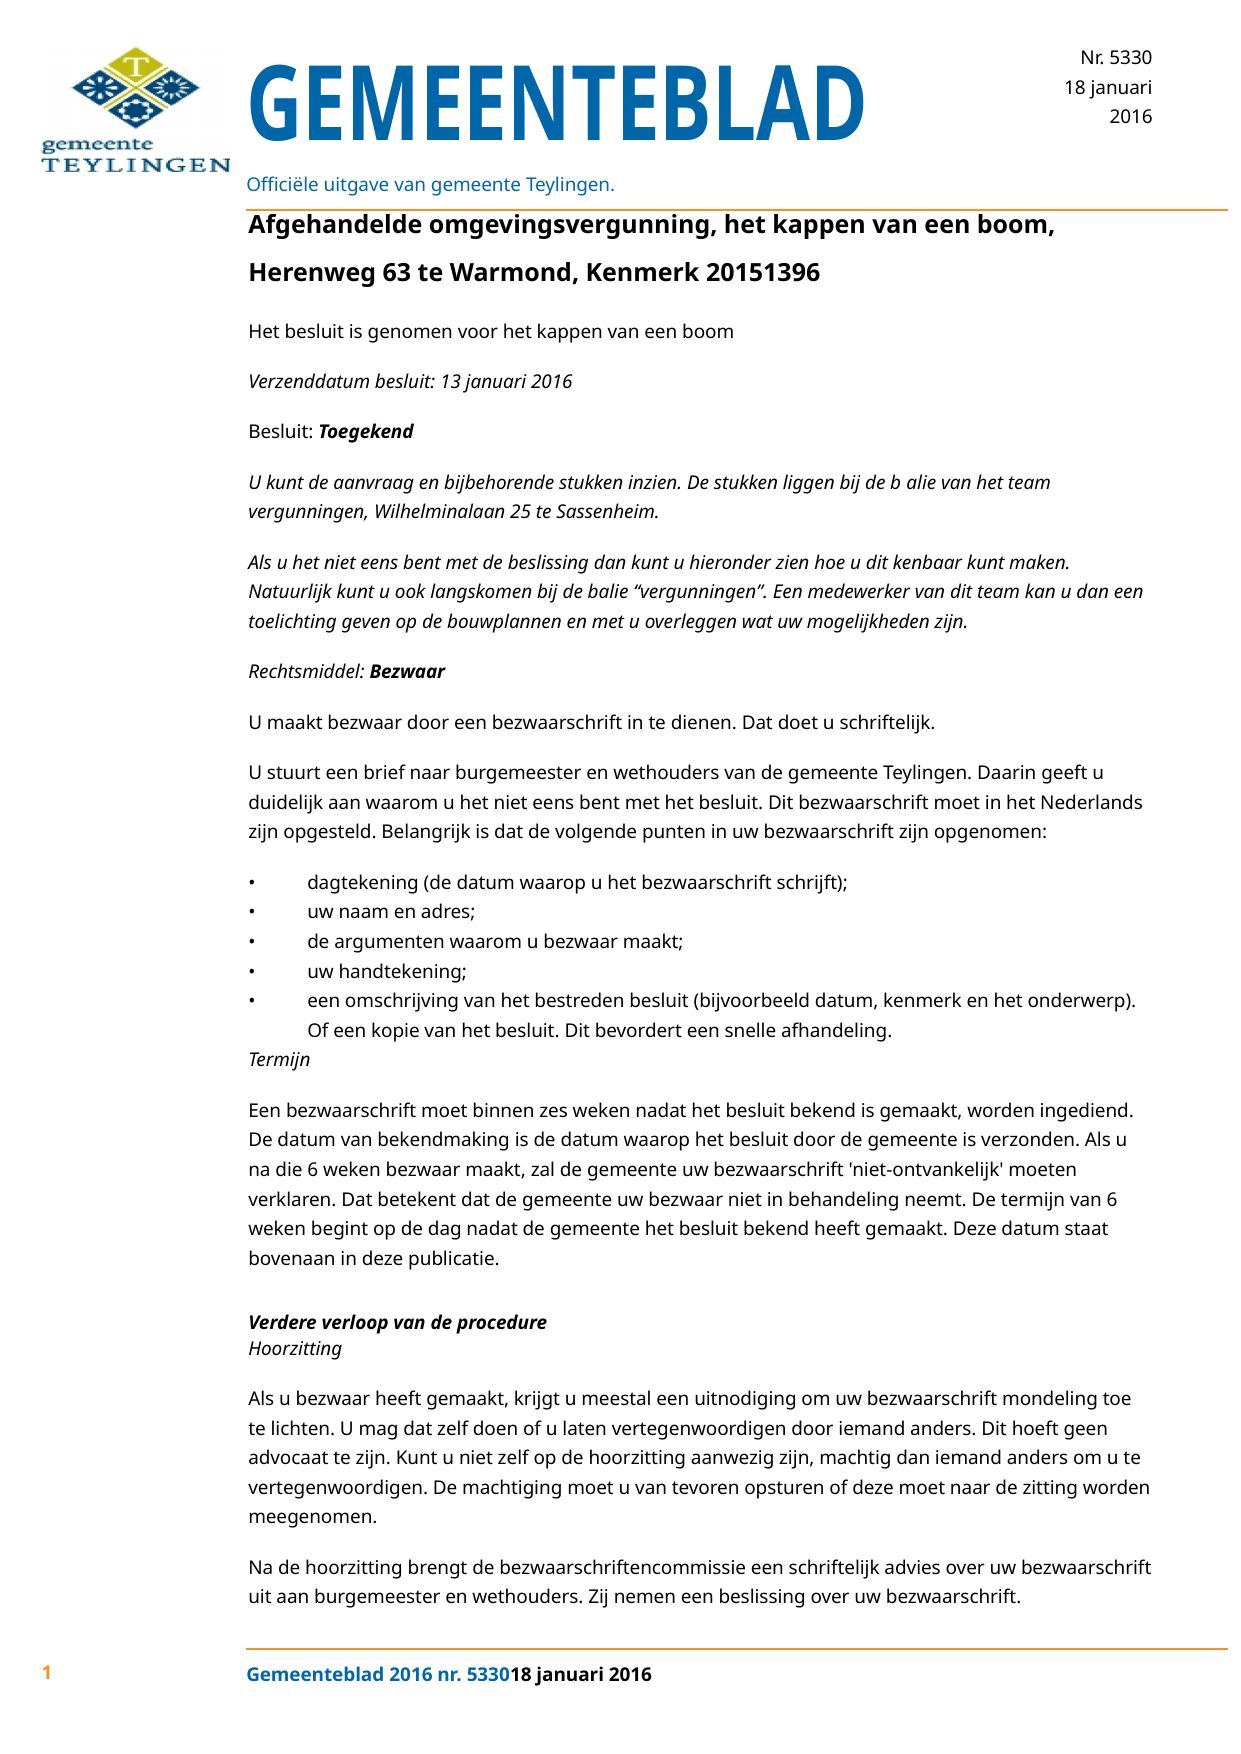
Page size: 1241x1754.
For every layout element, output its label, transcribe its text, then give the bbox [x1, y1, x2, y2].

text U kunt de aanvraag en bijbehorende stukken inzien. De stukken liggen bij de b alie van het team vergunningen, Wilhelminalaan 25 te Sassenheim. [248, 469, 1152, 524]
text Verzenddatum besluit: 13 januari 2016 [248, 368, 1152, 394]
text Rechtsmiddel: Bezwaar [248, 659, 1152, 684]
text Hoorzitting [248, 1335, 1152, 1360]
list uw handtekening; [248, 958, 1152, 984]
text U stuurt een brief naar burgemeester en wethouders van de gemeente Teylingen. Daarin geeft u duidelijk aan waarom u het niet eens bent met het besluit. Dit bezwaarschrift moet in het Nederlands zijn opgesteld. Belangrijk is dat de volgende punten in uw bezwaarschrift zijn opgenomen: [248, 759, 1152, 844]
picture [41, 47, 231, 172]
text U maakt bezwaar door een bezwaarschrift in te dienen. Dat doet u schriftelijk. [248, 709, 1152, 735]
list de argumenten waarom u bezwaar maakt; [248, 928, 1152, 954]
text Na de hoorzitting brengt de bezwaarschriftencommissie een schriftelijk advies over uw bezwaarschrift uit aan burgemeester en wethouders. Zij nemen een beslissing over uw bezwaarschrift. [248, 1554, 1152, 1609]
text Afgehandelde omgevingsvergunning, het kappen van een boom, Herenweg 63 te Warmond, Kenmerk 20151396 [248, 211, 1152, 288]
list een omschrijving van het bestreden besluit (bijvoorbeeld datum, kenmerk en het onderwerp). Of een kopie van het besluit. Dit bevordert een snelle afhandeling. [248, 987, 1152, 1043]
text Als u het niet eens bent met de beslissing dan kunt u hieronder zien hoe u dit kenbaar kunt maken. Natuurlijk kunt u ook langskomen bij de balie “vergunningen”. Een medewerker van dit team kan u dan een toelichting geven op de bouwplannen en met u overleggen wat uw mogelijkheden zijn. [248, 549, 1152, 634]
text Besluit: Toegekend [248, 419, 1152, 444]
text Het besluit is genomen voor het kappen van een boom [248, 318, 1152, 344]
list uw naam en adres; [248, 899, 1152, 924]
text Verdere verloop van de procedure [248, 1309, 1152, 1335]
text Een bezwaarschrift moet binnen zes weken nadat het besluit bekend is gemaakt, worden ingediend. De datum van bekendmaking is de datum waarop het besluit door de gemeente is verzonden. Als u na die 6 weken bezwaar maakt, zal de gemeente uw bezwaarschrift 'niet-ontvankelijk' moeten verklaren. Dat betekent dat de gemeente uw bezwaar niet in behandeling neemt. De termijn van 6 weken begint op de dag nadat de gemeente het besluit bekend heeft gemaakt. Deze datum staat bovenaan in deze publicatie. [248, 1097, 1152, 1271]
text Als u bezwaar heeft gemaakt, krijgt u meestal een uitnodiging om uw bezwaarschrift mondeling toe te lichten. U mag dat zelf doen of u laten vertegenwoordigen door iemand anders. Dit hoeft geen advocaat te zijn. Kunt u niet zelf op de hoorzitting aanwezig zijn, machtig dan iemand anders om u te vertegenwoordigen. De machtiging moet u van tevoren opsturen of deze moet naar de zitting worden meegenomen. [248, 1385, 1152, 1529]
text Termijn [248, 1047, 1152, 1072]
list dagtekening (de datum waarop u het bezwaarschrift schrijft); [248, 869, 1152, 895]
